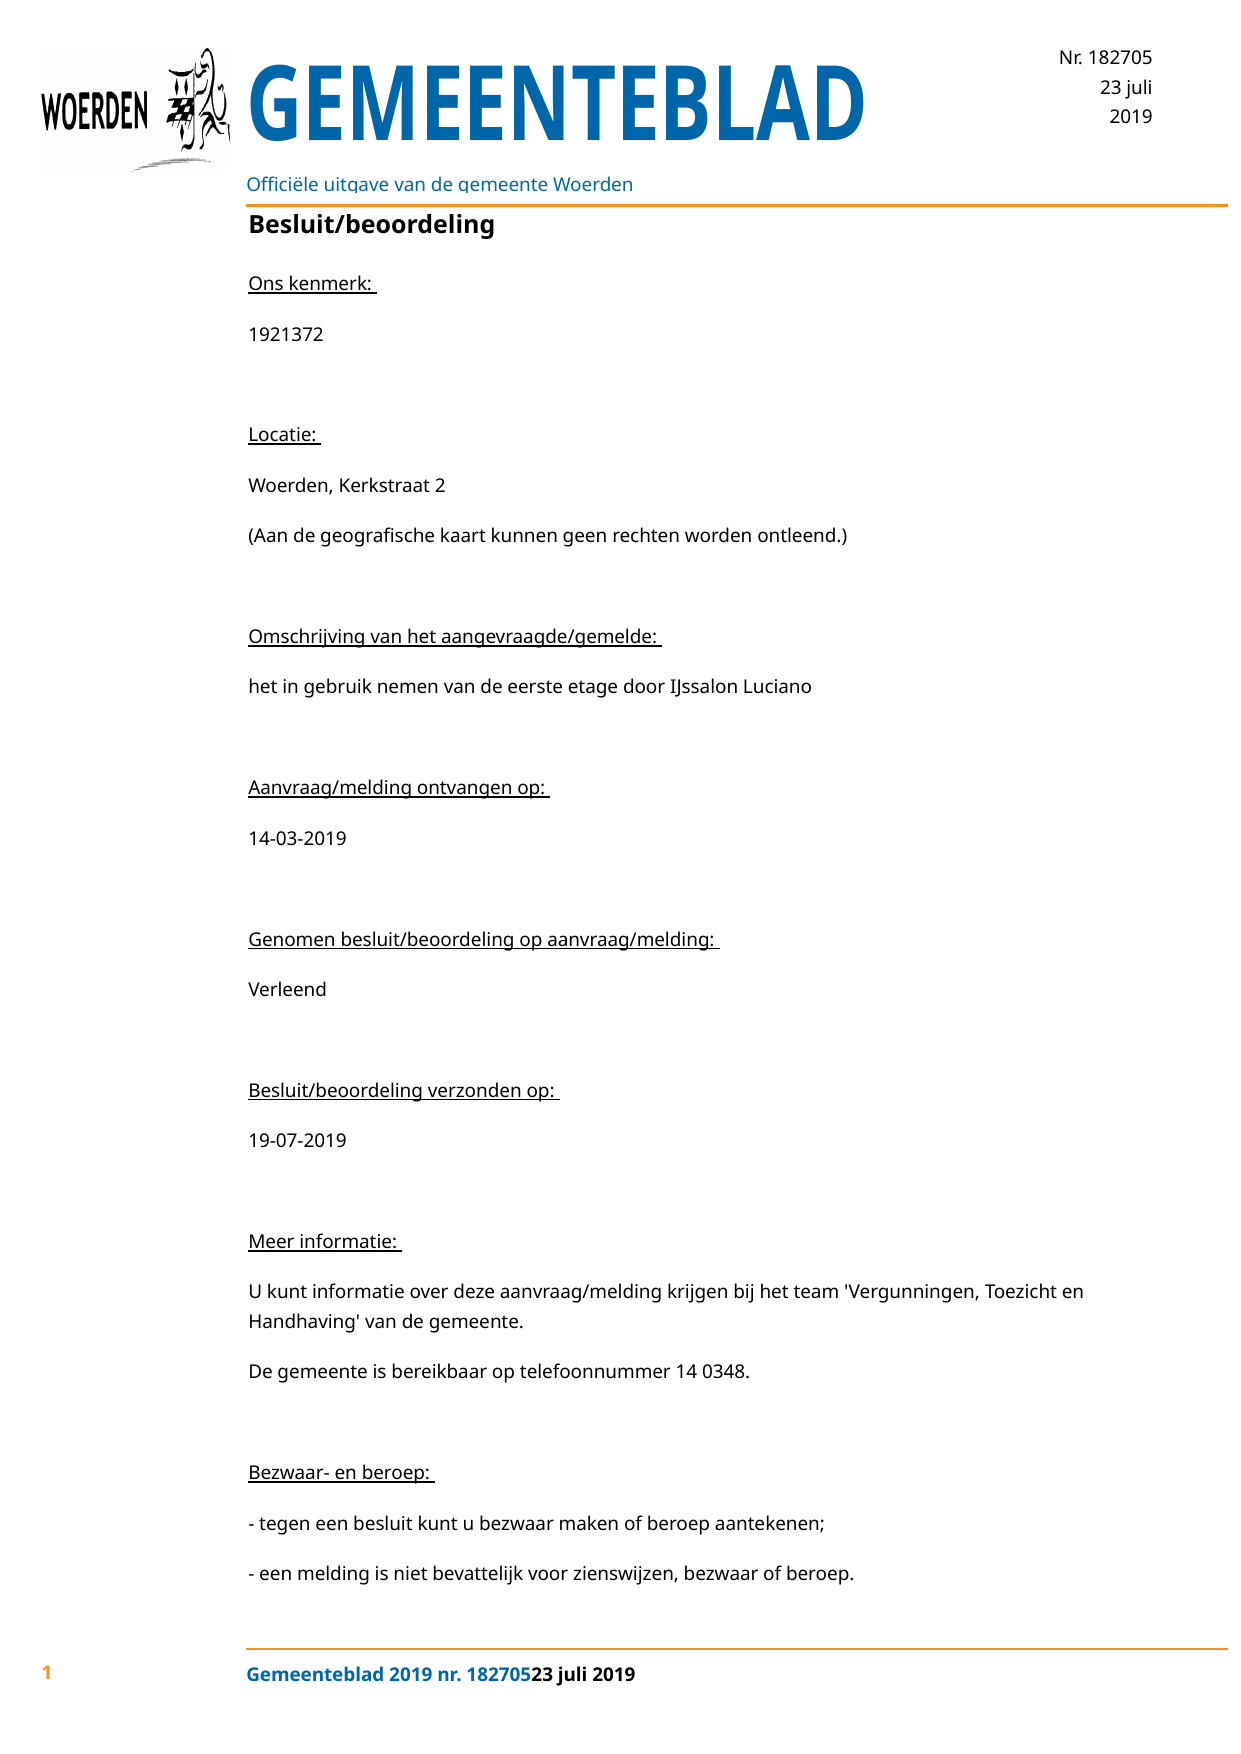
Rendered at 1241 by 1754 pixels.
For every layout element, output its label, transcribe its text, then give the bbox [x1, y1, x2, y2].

text Besluit/beoordeling [248, 207, 1152, 241]
text Ons kenmerk: [248, 270, 1152, 296]
text - tegen een besluit kunt u bezwaar maken of beroep aantekenen; [248, 1510, 1152, 1536]
text 14-03-2019 [248, 825, 1152, 851]
text - een melding is niet bevattelijk voor zienswijzen, bezwaar of beroep. [248, 1560, 1152, 1586]
text Genomen besluit/beoordeling op aanvraag/melding: [248, 926, 1152, 951]
text Verleend [248, 976, 1152, 1002]
text Woerden, Kerkstraat 2 [248, 472, 1152, 498]
text 1921372 [248, 321, 1152, 346]
text U kunt informatie over deze aanvraag/melding krijgen bij het team 'Vergunningen, Toezicht en Handhaving' van de gemeente. [248, 1279, 1152, 1334]
text 19-07-2019 [248, 1127, 1152, 1153]
text Locatie: [248, 422, 1152, 447]
text Meer informatie: [248, 1228, 1152, 1254]
picture [41, 47, 231, 172]
text (Aan de geografische kaart kunnen geen rechten worden ontleend.) [248, 522, 1152, 548]
text Bezwaar- en beroep: [248, 1459, 1152, 1485]
text Besluit/beoordeling verzonden op: [248, 1077, 1152, 1103]
text Aanvraag/melding ontvangen op: [248, 774, 1152, 800]
text Omschrijving van het aangevraagde/gemelde: [248, 623, 1152, 649]
text De gemeente is bereikbaar op telefoonnummer 14 0348. [248, 1359, 1152, 1384]
text het in gebruik nemen van de eerste etage door IJssalon Luciano [248, 674, 1152, 699]
